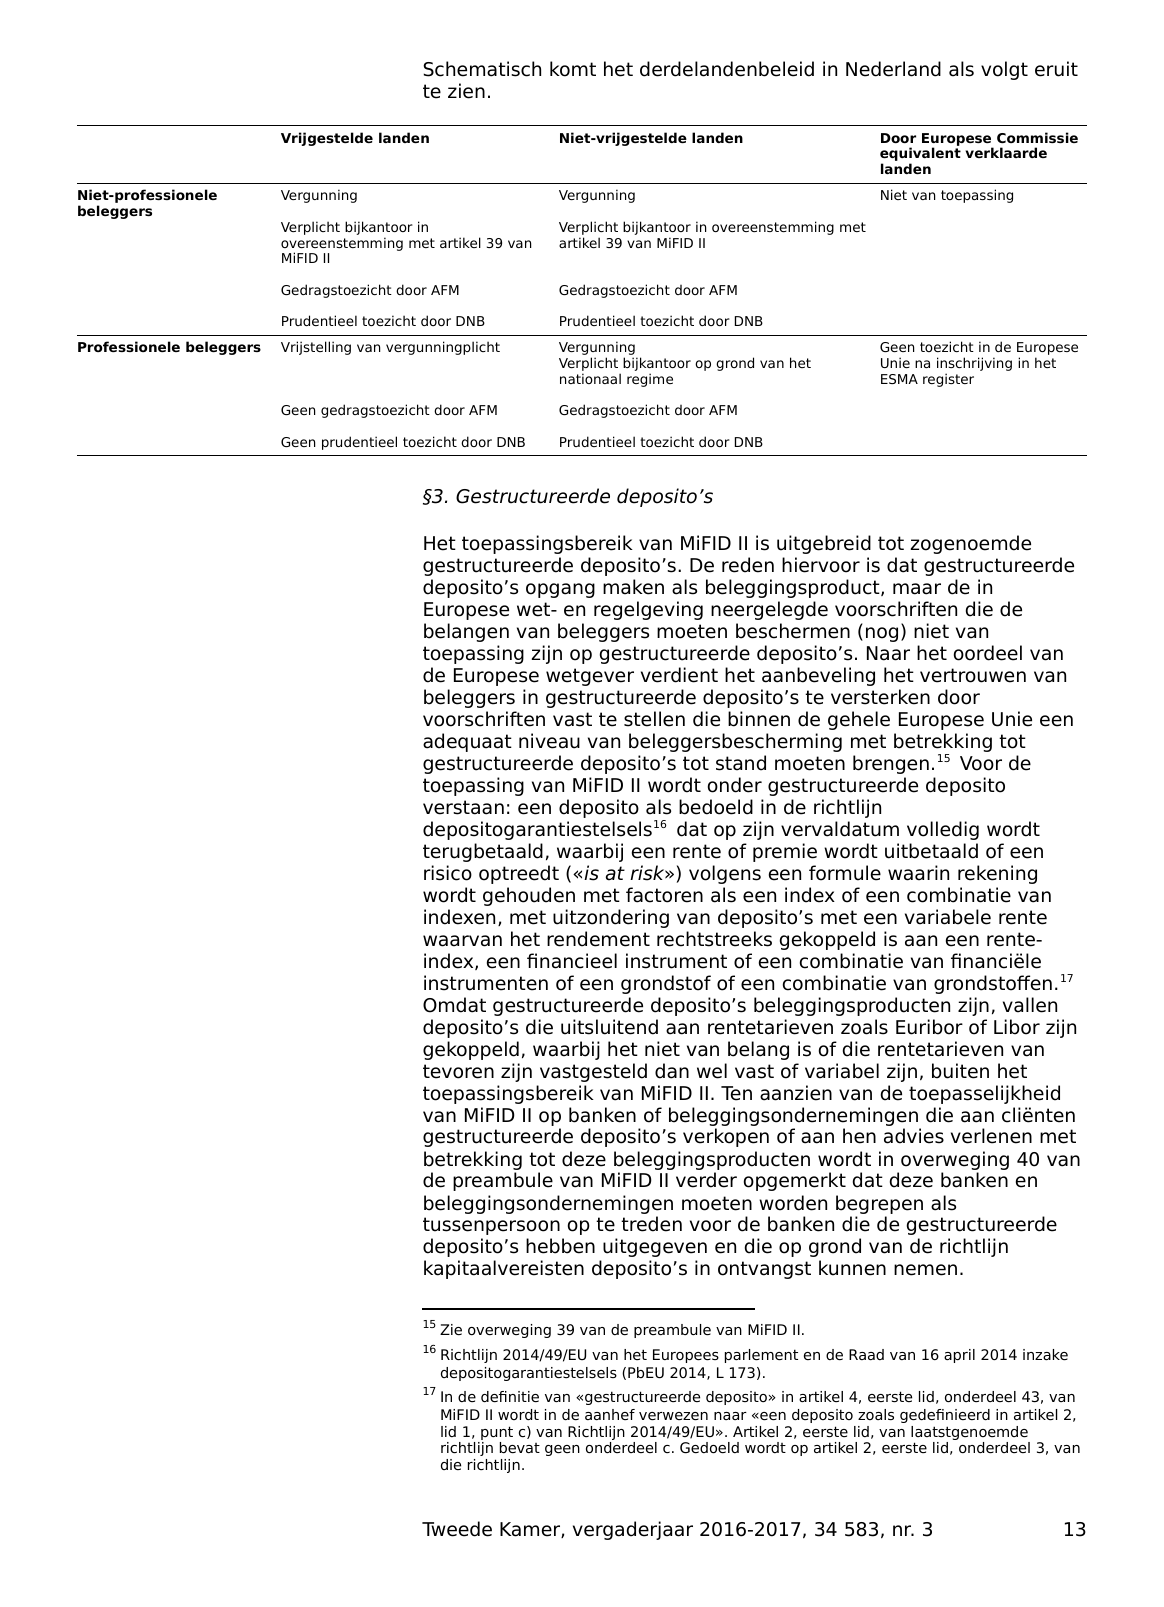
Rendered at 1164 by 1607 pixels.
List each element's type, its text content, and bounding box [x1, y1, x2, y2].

table_cell [275, 419, 553, 434]
table_cell [874, 283, 1087, 298]
table_cell [77, 435, 275, 455]
table_cell Niet van toepassing [874, 184, 1087, 220]
table_cell Geen gedragstoezicht door AFM [275, 403, 553, 419]
table_cell [874, 267, 1087, 283]
table_header Door Europese Commissie equivalent verklaarde landen [874, 126, 1087, 182]
table_cell [553, 419, 873, 434]
table_cell [874, 314, 1087, 334]
table_cell Verplicht bijkantoor in overeenstemming met artikel 39 van MiFID II [275, 220, 553, 267]
table_header Vrijgestelde landen [275, 126, 553, 182]
table_cell [874, 403, 1087, 419]
table_cell [553, 267, 873, 283]
table_cell [77, 403, 275, 419]
table_cell Prudentieel toezicht door DNB [275, 314, 553, 334]
table_cell Prudentieel toezicht door DNB [553, 314, 873, 334]
table_cell [874, 220, 1087, 267]
table_cell [874, 298, 1087, 314]
text Zie overweging 39 van de preambule van MiFID II. [422, 1318, 1087, 1340]
text In de definitie van «gestructureerde deposito» in artikel 4, eerste lid, onderdeel 43, van MiFID II wordt in de aanhef verwezen naar «een deposito zoals gedefinieerd in artikel 2, lid 1, punt c) van Richtlijn 2014/49/EU». Artikel 2, eerste lid, van laatstgenoemde richtlijn bevat geen onderdeel c. Gedoeld wordt op artikel 2, eerste lid, onderdeel 3, van die richtlijn. [422, 1385, 1087, 1474]
table_cell Vrijstelling van vergunningplicht [275, 336, 553, 387]
table_cell [275, 388, 553, 403]
text Richtlijn 2014/49/EU van het Europees parlement en de Raad van 16 april 2014 inzake depositogarantiestelsels (PbEU 2014, L 173). [422, 1343, 1087, 1382]
table_cell Vergunning [553, 184, 873, 220]
table_cell Geen prudentieel toezicht door DNB [275, 435, 553, 455]
table_cell [77, 314, 275, 334]
table_cell [553, 388, 873, 403]
table_cell Gedragstoezicht door AFM [275, 283, 553, 298]
table_cell Prudentieel toezicht door DNB [553, 435, 873, 455]
table_cell [77, 419, 275, 434]
text Schematisch komt het derdelandenbeleid in Nederland als volgt eruit te zien. [422, 59, 1087, 103]
table_cell Vergunning Verplicht bijkantoor op grond van het nationaal regime [553, 336, 873, 387]
table_cell [77, 298, 275, 314]
table_cell [874, 435, 1087, 455]
table_cell Vergunning [275, 184, 553, 220]
table_cell Professionele beleggers [77, 336, 275, 387]
table_cell Gedragstoezicht door AFM [553, 283, 873, 298]
table_cell Geen toezicht in de Europese Unie na inschrijving in het ESMA register [874, 336, 1087, 387]
table_cell Gedragstoezicht door AFM [553, 403, 873, 419]
table_cell [275, 298, 553, 314]
table_cell [77, 283, 275, 298]
table_cell [874, 388, 1087, 403]
table_cell [77, 267, 275, 283]
table_header Niet-vrijgestelde landen [553, 126, 873, 182]
table_cell Verplicht bijkantoor in overeenstemming met artikel 39 van MiFID II [553, 220, 873, 267]
table_cell [77, 220, 275, 267]
table_cell [553, 298, 873, 314]
table_cell [874, 419, 1087, 434]
table_header [77, 126, 275, 182]
subtitle §3. Gestructureerde deposito’s [422, 486, 1087, 508]
table_cell Niet-professionele beleggers [77, 184, 275, 220]
text Het toepassingsbereik van MiFID II is uitgebreid tot zogenoemde gestructureerde deposito’s. De reden hiervoor is dat gestructureerde deposito’s opgang maken als beleggingsproduct, maar de in Europese wet- en regelgeving neergelegde voorschriften die de belangen van beleggers moeten beschermen (nog) niet van toepassing zijn op gestructureerde deposito’s. Naar het oordeel van de Europese wetgever verdient het aanbeveling het vertrouwen van beleggers in gestructureerde deposito’s te versterken door voorschriften vast te stellen die binnen de gehele Europese Unie een adequaat niveau van beleggersbescherming met betrekking tot gestructureerde deposito’s tot stand moeten brengen. Voor de toepassing van MiFID II wordt onder gestructureerde deposito verstaan: een deposito als bedoeld in de richtlijn depositogarantiestelsels dat op zijn vervaldatum volledig wordt terugbetaald, waarbij een rente of premie wordt uitbetaald of een risico optreedt («is at risk») volgens een formule waarin rekening wordt gehouden met factoren als een index of een combinatie van indexen, met uitzondering van deposito’s met een variabele rente waarvan het rendement rechtstreeks gekoppeld is aan een rente-index, een financieel instrument of een combinatie van financiële instrumenten of een grondstof of een combinatie van grondstoffen. Omdat gestructureerde deposito’s beleggingsproducten zijn, vallen deposito’s die uitsluitend aan rentetarieven zoals Euribor of Libor zijn gekoppeld, waarbij het niet van belang is of die rentetarieven van tevoren zijn vastgesteld dan wel vast of variabel zijn, buiten het toepassingsbereik van MiFID II. Ten aanzien van de toepasselijkheid van MiFID II op banken of beleggingsondernemingen die aan cliënten gestructureerde deposito’s verkopen of aan hen advies verlenen met betrekking tot deze beleggingsproducten wordt in overweging 40 van de preambule van MiFID II verder opgemerkt dat deze banken en beleggingsondernemingen moeten worden begrepen als tussenpersoon op te treden voor de banken die de gestructureerde deposito’s hebben uitgegeven en die op grond van de richtlijn kapitaalvereisten deposito’s in ontvangst kunnen nemen. [422, 533, 1087, 1280]
table_cell [77, 388, 275, 403]
table_cell [275, 267, 553, 283]
